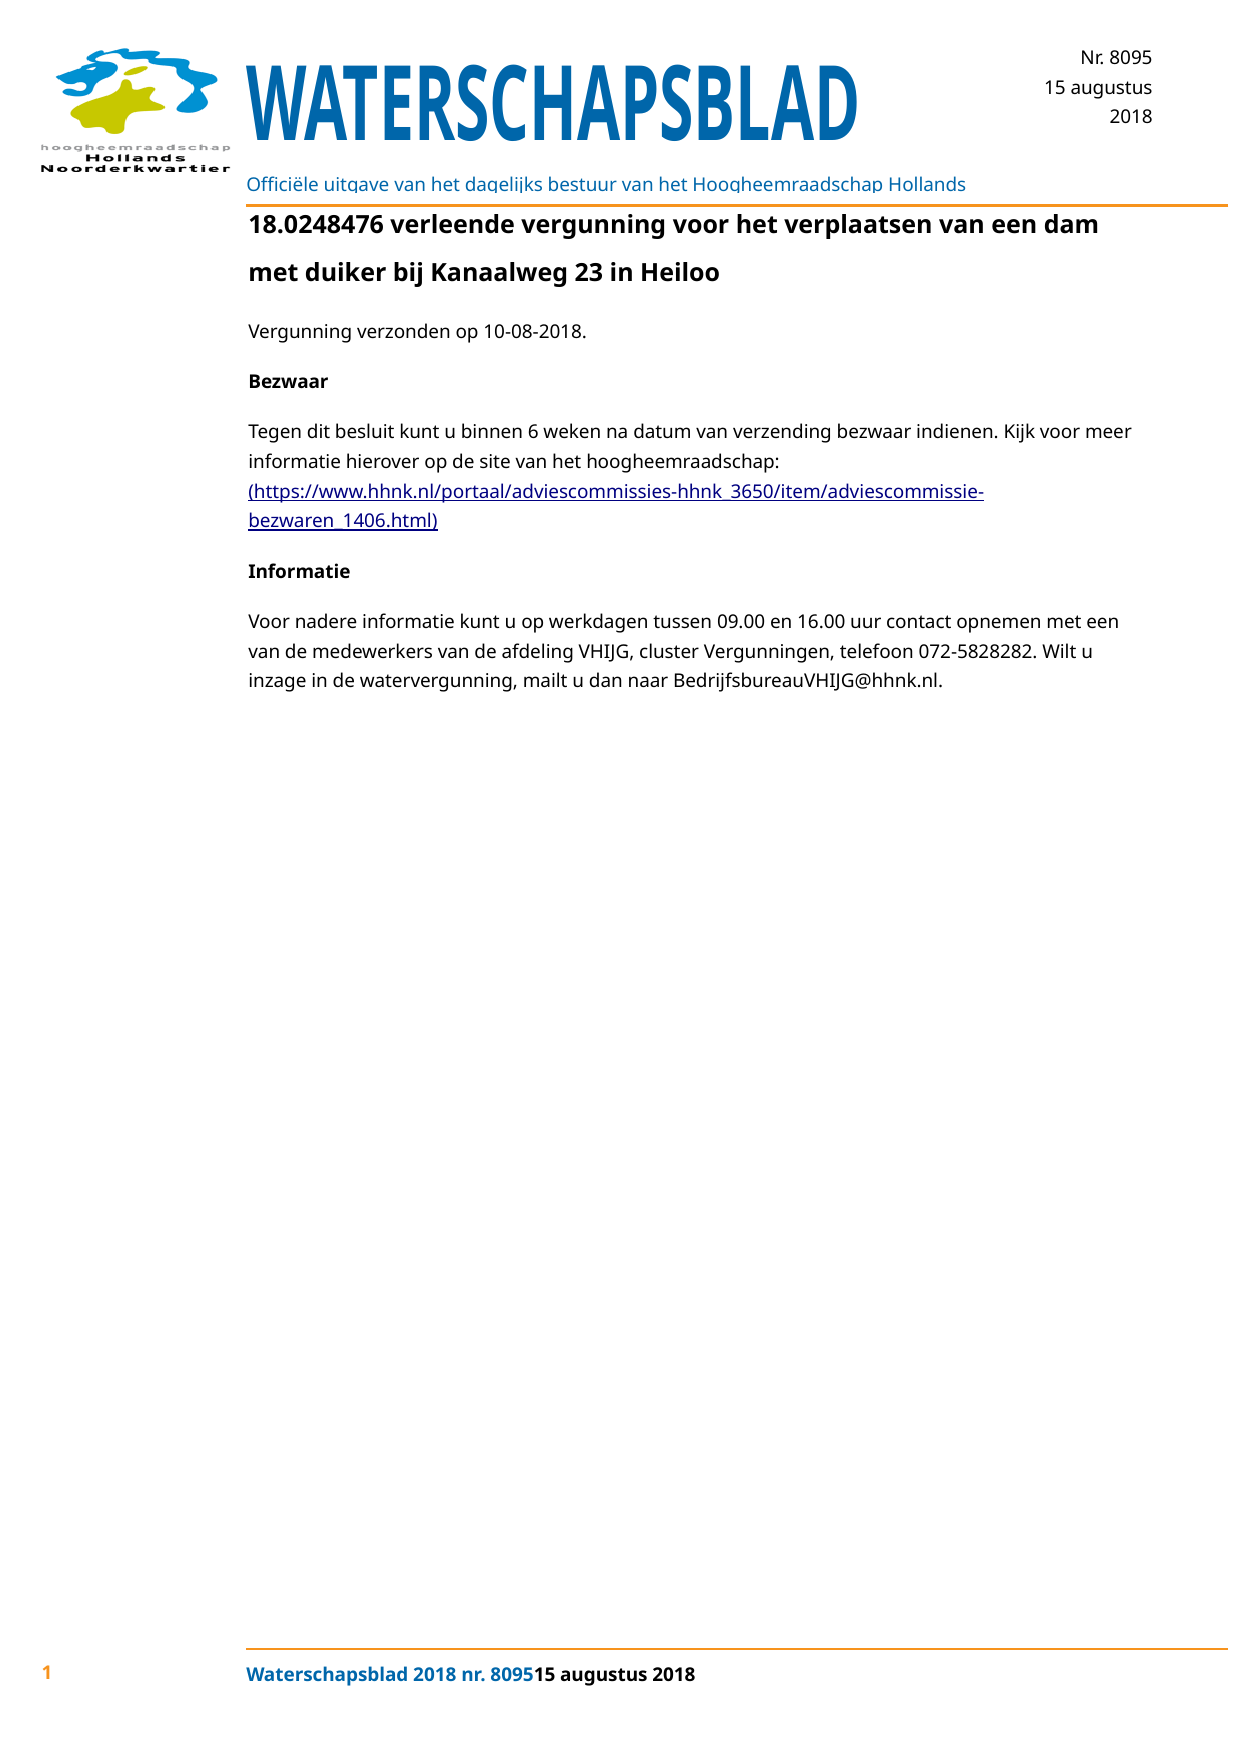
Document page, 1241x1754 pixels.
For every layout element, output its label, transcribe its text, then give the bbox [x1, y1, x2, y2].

text Bezwaar [248, 368, 1152, 394]
text 18.0248476 verleende vergunning voor het verplaatsen van een dam met duiker bij Kanaalweg 23 in Heiloo [248, 207, 1152, 288]
text Informatie [248, 558, 1152, 584]
text Tegen dit besluit kunt u binnen 6 weken na datum van verzending bezwaar indienen. Kijk voor meer informatie hierover op de site van het hoogheemraadschap: (https://www.hhnk.nl/portaal/adviescommissies-hhnk_3650/item/adviescommissie-bezwaren_1406.html) [248, 419, 1152, 533]
text Voor nadere informatie kunt u op werkdagen tussen 09.00 en 16.00 uur contact opnemen met een van de medewerkers van de afdeling VHIJG, cluster Vergunningen, telefoon 072-5828282. Wilt u inzage in de watervergunning, mailt u dan naar BedrijfsbureauVHIJG@hhnk.nl. [248, 608, 1152, 693]
text Vergunning verzonden op 10-08-2018. [248, 318, 1152, 344]
picture [41, 47, 231, 172]
